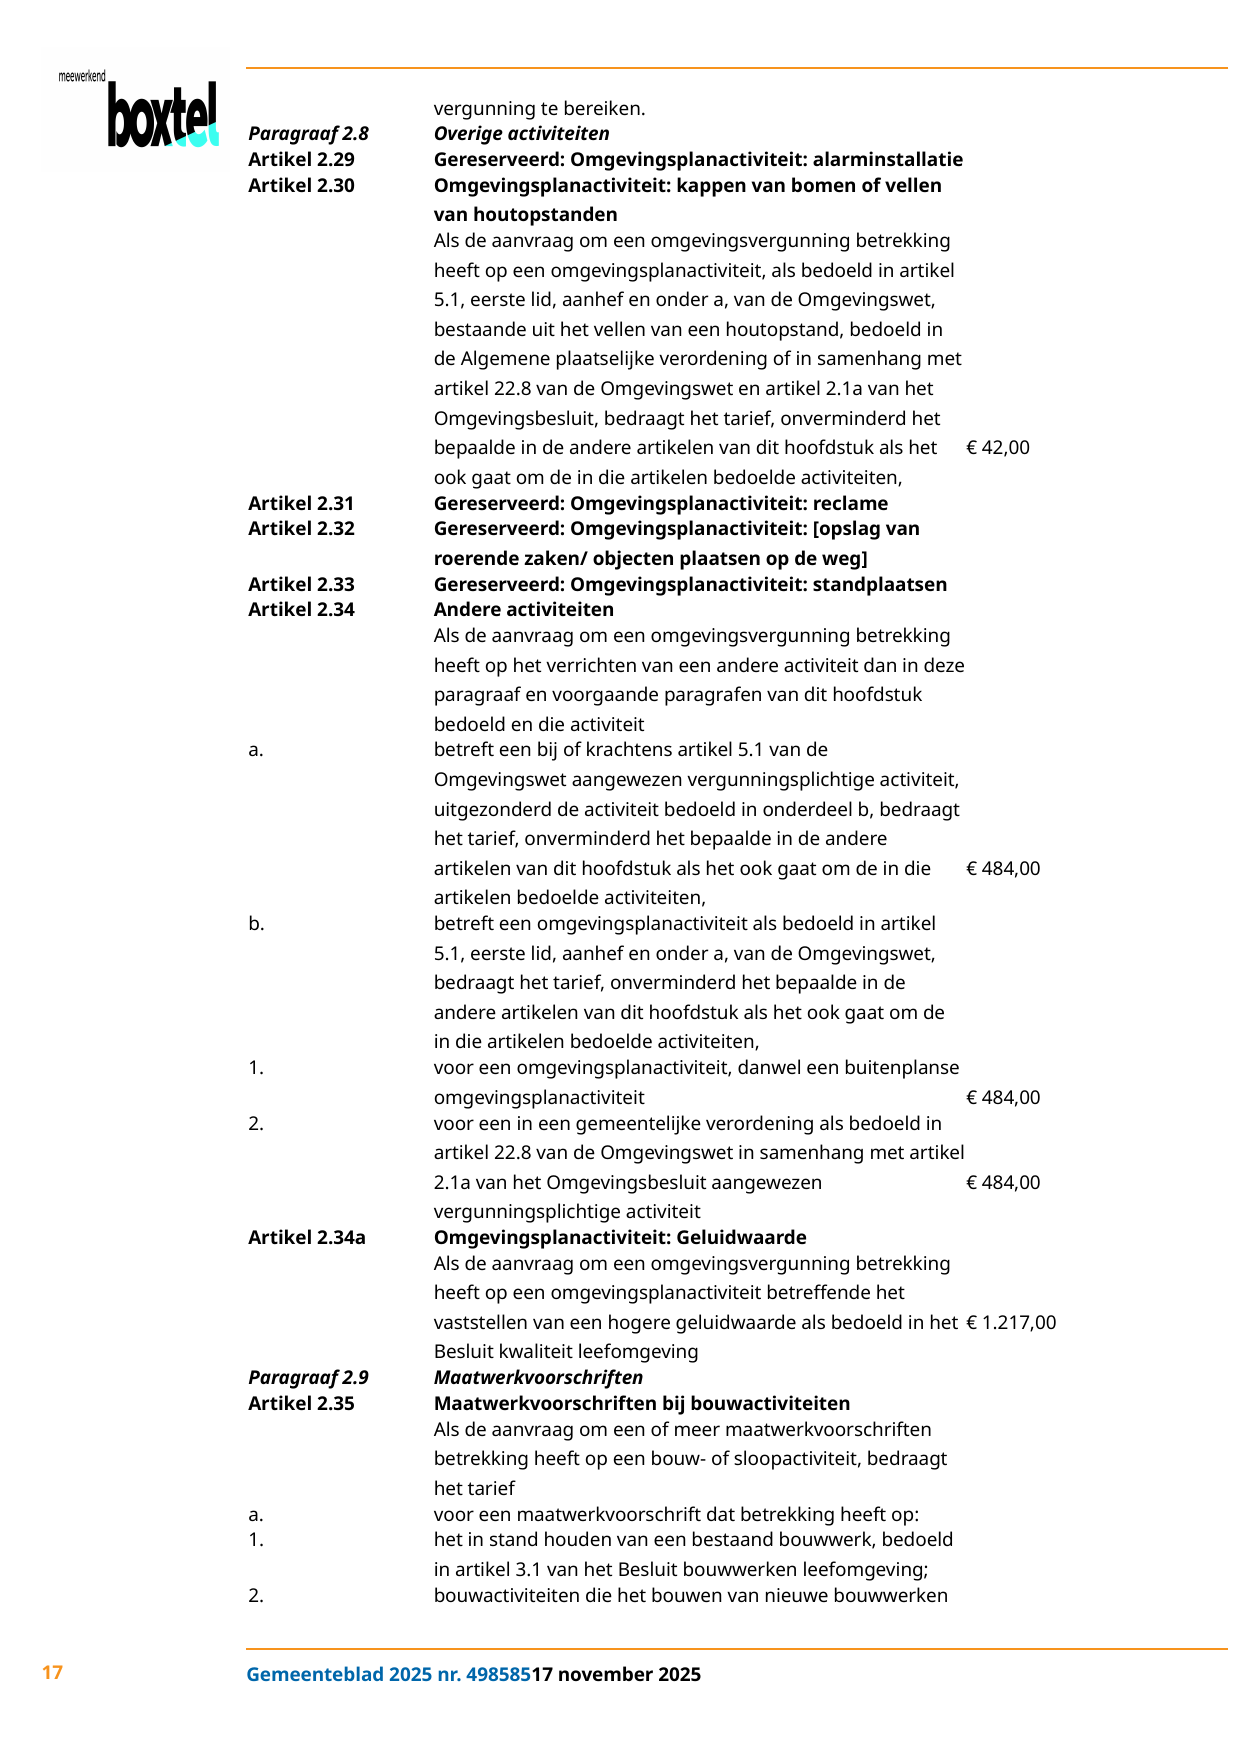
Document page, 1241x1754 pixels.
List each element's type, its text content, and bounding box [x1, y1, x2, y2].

table_cell Gereserveerd: Omgevingsplanactiviteit: standplaatsen [434, 571, 966, 596]
table_cell € 484,00 [966, 1110, 1152, 1224]
table_cell [248, 1250, 433, 1364]
table_cell Paragraaf 2.9 [248, 1364, 433, 1390]
table_cell [248, 95, 433, 121]
table_cell Als de aanvraag om een omgevingsvergunning betrekking heeft op een omgevingsplanactiviteit betreffende het vaststellen van een hogere geluidwaarde als bedoeld in het Besluit kwaliteit leefomgeving [434, 1250, 966, 1364]
table_cell Artikel 2.35 [248, 1390, 433, 1416]
table_cell Als de aanvraag om een omgevingsvergunning betrekking heeft op een omgevingsplanactiviteit, als bedoeld in artikel 5.1, eerste lid, aanhef en onder a, van de Omgevingswet, bestaande uit het vellen van een houtopstand, bedoeld in de Algemene plaatselijke verordening of in samenhang met artikel 22.8 van de Omgevingswet en artikel 2.1a van het Omgevingsbesluit, bedraagt het tarief, onverminderd het bepaalde in de andere artikelen van dit hoofdstuk als het ook gaat om de in die artikelen bedoelde activiteiten, [434, 227, 966, 490]
table_cell voor een maatwerkvoorschrift dat betrekking heeft op: [434, 1501, 966, 1526]
table_cell Gereserveerd: Omgevingsplanactiviteit: reclame [434, 490, 966, 515]
table_cell 1. [248, 1526, 433, 1582]
table_cell Gereserveerd: Omgevingsplanactiviteit: alarminstallatie [434, 146, 966, 172]
table_cell Artikel 2.31 [248, 490, 433, 515]
table_cell [966, 1526, 1152, 1582]
table_cell € 1.217,00 [966, 1250, 1152, 1364]
table_cell [966, 1364, 1152, 1390]
table_cell het in stand houden van een bestaand bouwwerk, bedoeld in artikel 3.1 van het Besluit bouwwerken leefomgeving; [434, 1526, 966, 1582]
table_cell [966, 146, 1152, 172]
table_cell [966, 622, 1152, 737]
table_cell [248, 1416, 433, 1501]
table_cell [966, 1224, 1152, 1250]
table_cell Paragraaf 2.8 [248, 121, 433, 146]
table_cell Artikel 2.32 [248, 515, 433, 571]
table_cell [966, 515, 1152, 571]
table_cell [966, 1416, 1152, 1501]
table_cell [966, 1582, 1152, 1607]
table_cell Als de aanvraag om een omgevingsvergunning betrekking heeft op het verrichten van een andere activiteit dan in deze paragraaf en voorgaande paragrafen van dit hoofdstuk bedoeld en die activiteit [434, 622, 966, 737]
table_cell betreft een omgevingsplanactiviteit als bedoeld in artikel 5.1, eerste lid, aanhef en onder a, van de Omgevingswet, bedraagt het tarief, onverminderd het bepaalde in de andere artikelen van dit hoofdstuk als het ook gaat om de in die artikelen bedoelde activiteiten, [434, 910, 966, 1054]
table_cell 2. [248, 1110, 433, 1224]
table_cell [248, 622, 433, 737]
table_cell € 42,00 [966, 227, 1152, 490]
table_cell [966, 571, 1152, 596]
table_cell [966, 910, 1152, 1054]
table_cell Overige activiteiten [434, 121, 966, 146]
table_cell [966, 596, 1152, 622]
table_cell a. [248, 1501, 433, 1526]
table_cell b. [248, 910, 433, 1054]
table_cell [966, 172, 1152, 227]
table_cell Artikel 2.34 [248, 596, 433, 622]
table_cell Andere activiteiten [434, 596, 966, 622]
table_cell voor een in een gemeentelijke verordening als bedoeld in artikel 22.8 van de Omgevingswet in samenhang met artikel 2.1a van het Omgevingsbesluit aangewezen vergunningsplichtige activiteit [434, 1110, 966, 1224]
table_cell [966, 1501, 1152, 1526]
table_cell bouwactiviteiten die het bouwen van nieuwe bouwwerken [434, 1582, 966, 1607]
table_cell [966, 121, 1152, 146]
table_cell Artikel 2.29 [248, 146, 433, 172]
table_cell Gereserveerd: Omgevingsplanactiviteit: [opslag van roerende zaken/ objecten plaatsen op de weg] [434, 515, 966, 571]
table_cell vergunning te bereiken. [434, 95, 966, 121]
table_cell Artikel 2.33 [248, 571, 433, 596]
table_cell Artikel 2.34a [248, 1224, 433, 1250]
picture [41, 47, 231, 172]
table_cell Maatwerkvoorschriften [434, 1364, 966, 1390]
table_cell betreft een bij of krachtens artikel 5.1 van de Omgevingswet aangewezen vergunningsplichtige activiteit, uitgezonderd de activiteit bedoeld in onderdeel b, bedraagt het tarief, onverminderd het bepaalde in de andere artikelen van dit hoofdstuk als het ook gaat om de in die artikelen bedoelde activiteiten, [434, 737, 966, 910]
table_cell € 484,00 [966, 1054, 1152, 1110]
table_cell Omgevingsplanactiviteit: kappen van bomen of vellen van houtopstanden [434, 172, 966, 227]
table_cell Als de aanvraag om een of meer maatwerkvoorschriften betrekking heeft op een bouw- of sloopactiviteit, bedraagt het tarief [434, 1416, 966, 1501]
table_cell 1. [248, 1054, 433, 1110]
table_cell [966, 1390, 1152, 1416]
table_cell Artikel 2.30 [248, 172, 433, 227]
table_cell € 484,00 [966, 737, 1152, 910]
table_cell Omgevingsplanactiviteit: Geluidwaarde [434, 1224, 966, 1250]
table_cell Maatwerkvoorschriften bij bouwactiviteiten [434, 1390, 966, 1416]
table_cell [966, 490, 1152, 515]
table_cell voor een omgevingsplanactiviteit, danwel een buitenplanse omgevingsplanactiviteit [434, 1054, 966, 1110]
table_cell [966, 95, 1152, 121]
table_cell 2. [248, 1582, 433, 1607]
table_cell a. [248, 737, 433, 910]
table_cell [248, 227, 433, 490]
